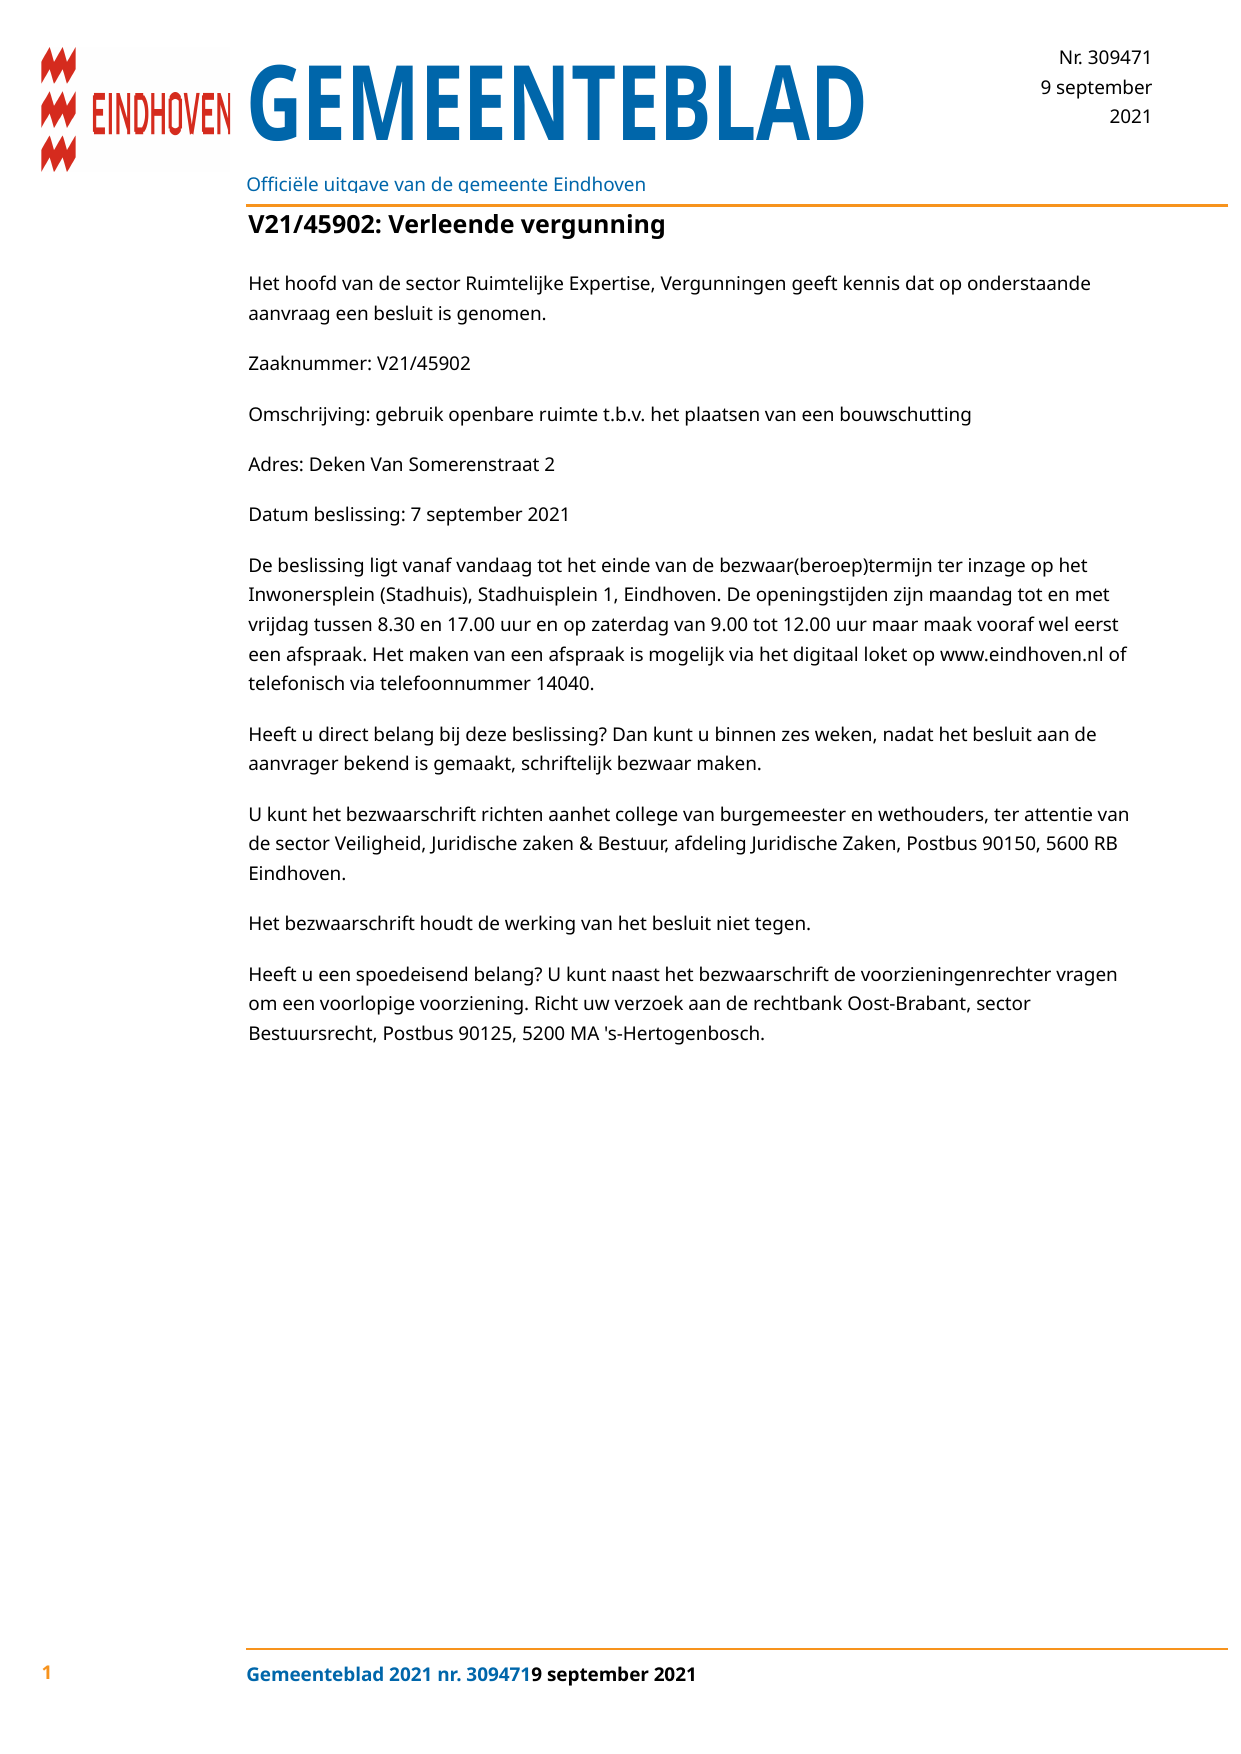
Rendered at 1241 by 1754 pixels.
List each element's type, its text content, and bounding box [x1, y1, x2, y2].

text Omschrijving: gebruik openbare ruimte t.b.v. het plaatsen van een bouwschutting [248, 401, 1152, 426]
text V21/45902: Verleende vergunning [248, 207, 1152, 241]
text Adres: Deken Van Somerenstraat 2 [248, 451, 1152, 477]
text De beslissing ligt vanaf vandaag tot het einde van de bezwaar(beroep)termijn ter inzage op het Inwonersplein (Stadhuis), Stadhuisplein 1, Eindhoven. De openingstijden zijn maandag tot en met vrijdag tussen 8.30 en 17.00 uur en op zaterdag van 9.00 tot 12.00 uur maar maak vooraf wel eerst een afspraak. Het maken van een afspraak is mogelijk via het digitaal loket op www.eindhoven.nl of telefonisch via telefoonnummer 14040. [248, 552, 1152, 696]
text U kunt het bezwaarschrift richten aanhet college van burgemeester en wethouders, ter attentie van de sector Veiligheid, Juridische zaken & Bestuur, afdeling Juridische Zaken, Postbus 90150, 5600 RB Eindhoven. [248, 801, 1152, 886]
text Heeft u direct belang bij deze beslissing? Dan kunt u binnen zes weken, nadat het besluit aan de aanvrager bekend is gemaakt, schriftelijk bezwaar maken. [248, 721, 1152, 776]
text Heeft u een spoedeisend belang? U kunt naast het bezwaarschrift de voorzieningenrechter vragen om een voorlopige voorziening. Richt uw verzoek aan de rechtbank Oost-Brabant, sector Bestuursrecht, Postbus 90125, 5200 MA 's-Hertogenbosch. [248, 961, 1152, 1046]
picture [41, 47, 231, 172]
text Datum beslissing: 7 september 2021 [248, 502, 1152, 527]
text Het hoofd van de sector Ruimtelijke Expertise, Vergunningen geeft kennis dat op onderstaande aanvraag een besluit is genomen. [248, 270, 1152, 326]
text Het bezwaarschrift houdt de werking van het besluit niet tegen. [248, 910, 1152, 936]
text Zaaknummer: V21/45902 [248, 350, 1152, 376]
